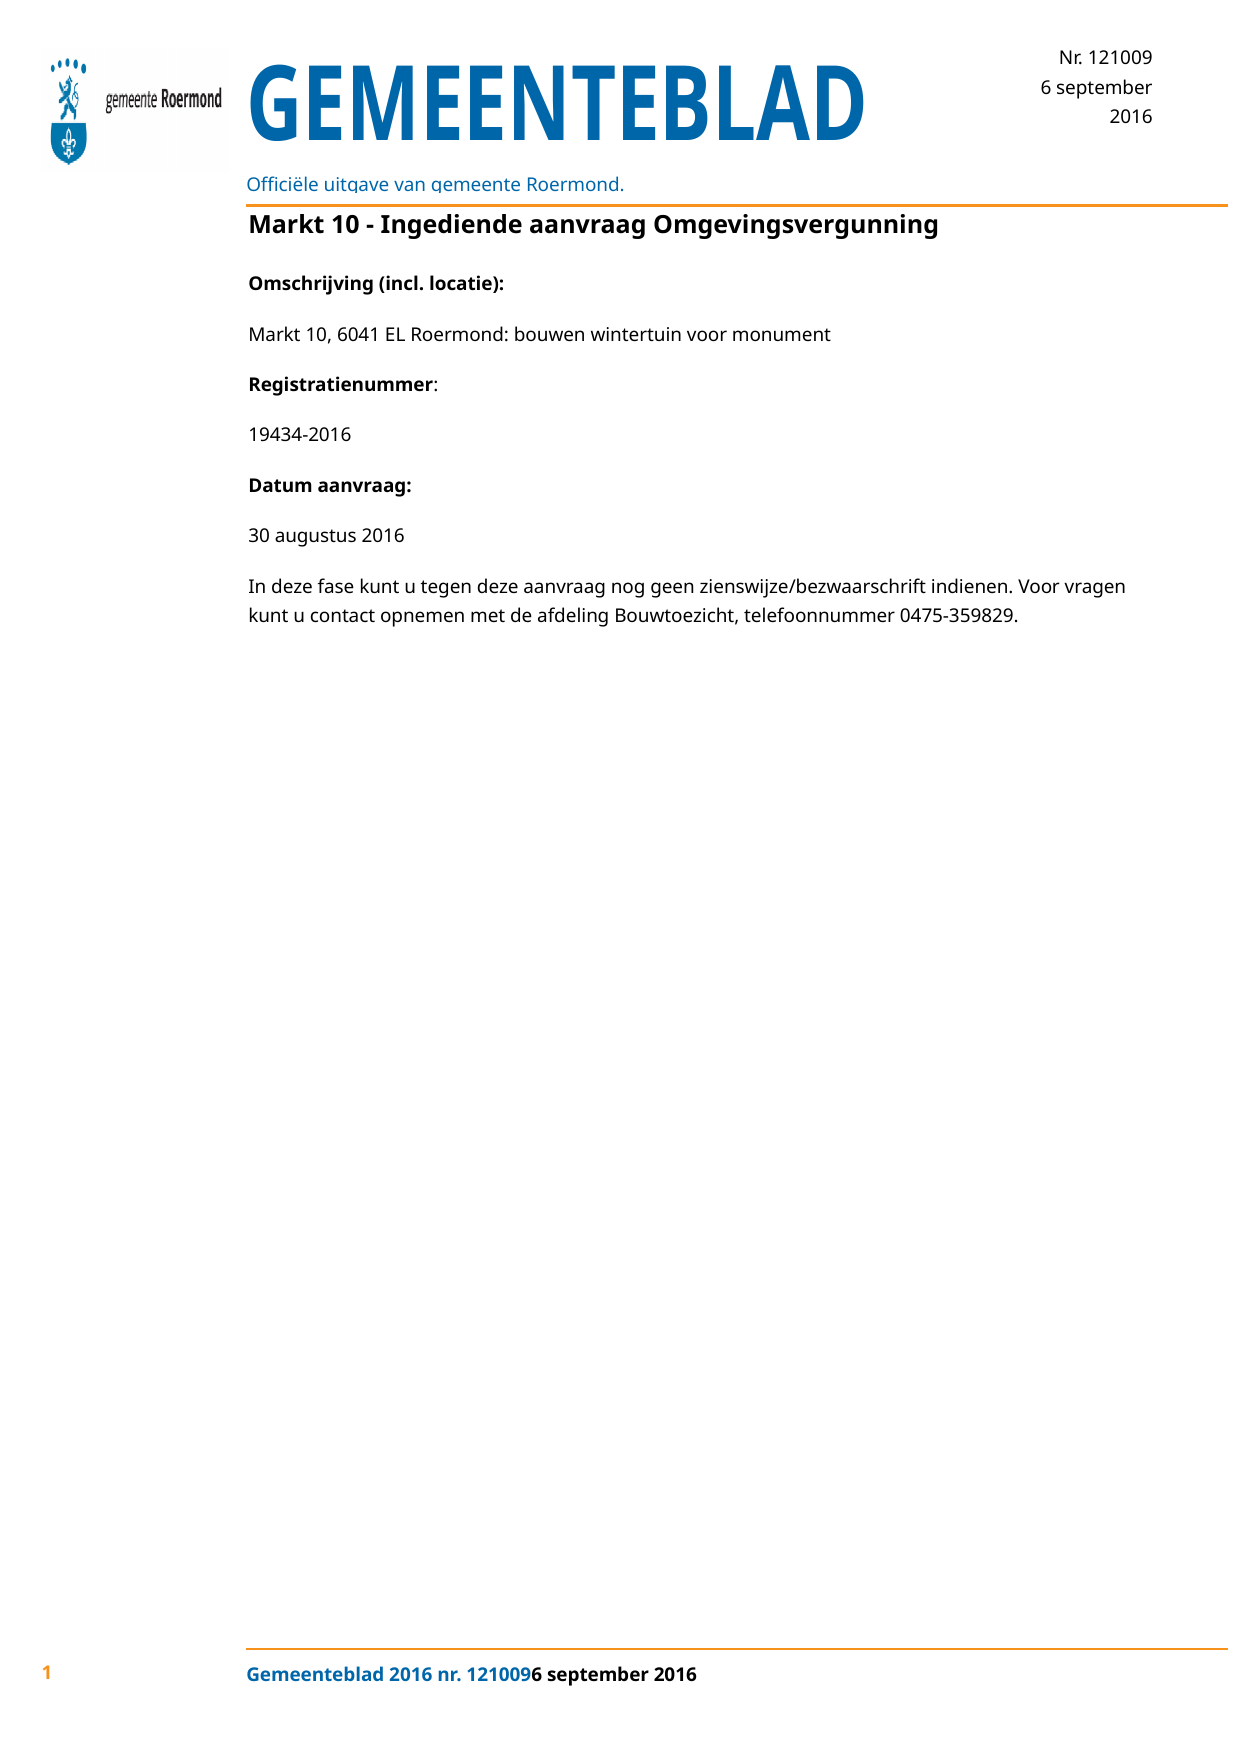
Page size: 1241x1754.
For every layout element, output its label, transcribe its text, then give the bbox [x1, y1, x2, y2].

picture [41, 47, 231, 172]
text Markt 10, 6041 EL Roermond: bouwen wintertuin voor monument [248, 321, 1152, 346]
text Datum aanvraag: [248, 472, 1152, 498]
text 30 augustus 2016 [248, 522, 1152, 548]
text In deze fase kunt u tegen deze aanvraag nog geen zienswijze/bezwaarschrift indienen. Voor vragen kunt u contact opnemen met de afdeling Bouwtoezicht, telefoonnummer 0475-359829. [248, 573, 1152, 628]
text Omschrijving (incl. locatie): [248, 270, 1152, 296]
text Markt 10 - Ingediende aanvraag Omgevingsvergunning [248, 207, 1152, 241]
text 19434-2016 [248, 422, 1152, 447]
text Registratienummer: [248, 371, 1152, 397]
